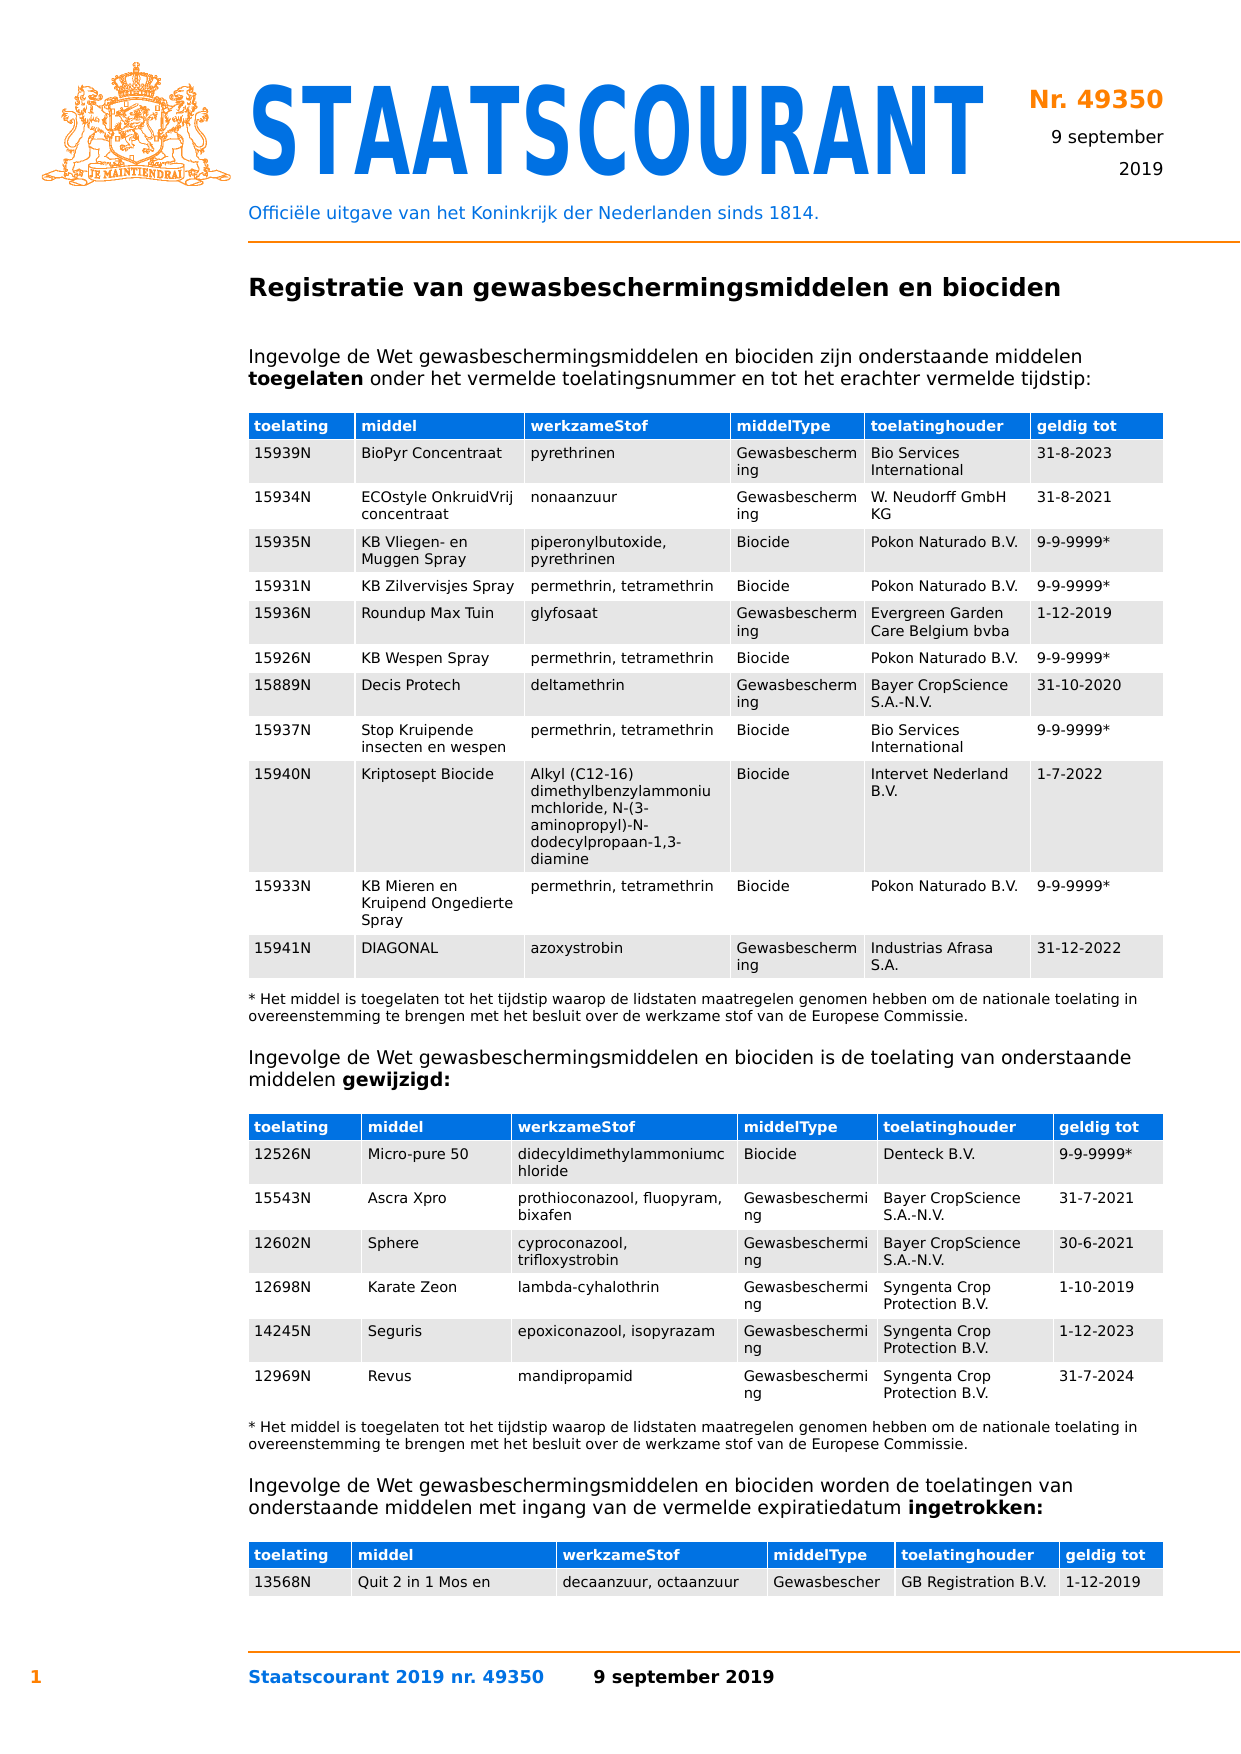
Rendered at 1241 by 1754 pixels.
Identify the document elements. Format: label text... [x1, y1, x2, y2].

table_cell permethrin, tetramethrin [525, 874, 730, 934]
table_cell 31-12-2022 [1031, 935, 1163, 978]
table_cell Gewasbescherming [731, 440, 864, 483]
table_header werkzameStof [525, 413, 730, 439]
table_header werkzameStof [512, 1114, 737, 1140]
table_cell Gewasbescherming [731, 485, 864, 528]
table_cell 15940N [249, 761, 354, 872]
table_cell Biocide [731, 874, 864, 934]
table_cell lambda-cyhalothrin [512, 1274, 737, 1318]
table_header middelType [768, 1542, 894, 1568]
table_header geldig tot [1060, 1542, 1163, 1568]
table_cell 15543N [249, 1186, 361, 1229]
table_header geldig tot [1054, 1114, 1163, 1140]
table_cell 15933N [249, 874, 354, 934]
table_cell 15889N [249, 673, 354, 716]
table_header STAATSCOURANT [248, 62, 998, 203]
table_cell Gewasbescherming [738, 1230, 877, 1273]
table_cell KB Mieren en Kruipend Ongedierte Spray [356, 874, 524, 934]
table_cell Stop Kruipende insecten en wespen [356, 717, 524, 760]
table_cell 12602N [249, 1230, 361, 1273]
table_cell 31-10-2020 [1031, 673, 1163, 716]
table_cell Revus [362, 1363, 511, 1406]
table_cell 12969N [249, 1363, 361, 1406]
table_cell cyproconazool, trifloxystrobin [512, 1230, 737, 1273]
table_cell permethrin, tetramethrin [525, 573, 730, 600]
table_header toelatinghouder [896, 1542, 1059, 1568]
table_cell Intervet Nederland B.V. [865, 761, 1030, 872]
table_cell Pokon Naturado B.V. [865, 573, 1030, 600]
table_cell 31-7-2021 [1054, 1186, 1163, 1229]
table_cell 9-9-9999* [1031, 717, 1163, 760]
table_cell epoxiconazool, isopyrazam [512, 1319, 737, 1362]
table_cell 9-9-9999* [1054, 1141, 1163, 1184]
table_cell 31-8-2021 [1031, 485, 1163, 528]
table_cell 15936N [249, 601, 354, 644]
table_cell KB Vliegen- en Muggen Spray [356, 529, 524, 572]
table_cell 15937N [249, 717, 354, 760]
table_cell 12526N [249, 1141, 361, 1184]
table_cell 15926N [249, 645, 354, 671]
table_cell GB Registration B.V. [896, 1569, 1059, 1596]
table_cell Kriptosept Biocide [356, 761, 524, 872]
table_cell 15941N [249, 935, 354, 978]
table_cell 9-9-9999* [1031, 573, 1163, 600]
table_cell Bayer CropScience S.A.-N.V. [865, 673, 1030, 716]
table_header toelating [249, 413, 354, 439]
table_cell Gewasbescherming [731, 673, 864, 716]
table_cell deltamethrin [525, 673, 730, 716]
table_cell Micro-pure 50 [362, 1141, 511, 1184]
table_cell 14245N [249, 1319, 361, 1362]
table_cell 15939N [249, 440, 354, 483]
table_cell 13568N [249, 1569, 351, 1596]
table_header middelType [738, 1114, 877, 1140]
table_header Nr. 49350 [998, 62, 1240, 121]
table_cell permethrin, tetramethrin [525, 645, 730, 671]
table_cell W. Neudorff GmbH KG [865, 485, 1030, 528]
table_header middel [352, 1542, 556, 1568]
table_cell 31-8-2023 [1031, 440, 1163, 483]
table_cell pyrethrinen [525, 440, 730, 483]
table_cell Gewasbescherming [738, 1186, 877, 1229]
table_cell Industrias Afrasa S.A. [865, 935, 1030, 978]
table_cell piperonylbutoxide, pyrethrinen [525, 529, 730, 572]
table_cell * Het middel is toegelaten tot het tijdstip waarop de lidstaten maatregelen genomen hebben om de nationale toelating in overeenstemming te brengen met het besluit over de werkzame stof van de Europese Commissie. [248, 979, 1163, 1025]
table_cell Sphere [362, 1230, 511, 1273]
subtitle Registratie van gewasbeschermingsmiddelen en biociden [248, 273, 1163, 302]
table_cell 12698N [249, 1274, 361, 1318]
table_cell Biocide [731, 717, 864, 760]
table_cell Syngenta Crop Protection B.V. [878, 1274, 1053, 1318]
table_header toelatinghouder [865, 413, 1030, 439]
table_cell KB Wespen Spray [356, 645, 524, 671]
text Ingevolge de Wet gewasbeschermingsmiddelen en biociden worden de toelatingen van onderstaande middelen met ingang van de vermelde expiratiedatum ingetrokken: [248, 1475, 1163, 1519]
table_cell nonaanzuur [525, 485, 730, 528]
table_cell Officiële uitgave van het Koninkrijk der Nederlanden sinds 1814. [248, 203, 1240, 241]
table_header middel [356, 413, 524, 439]
table_cell Gewasbescher [768, 1569, 894, 1596]
table_cell BioPyr Concentraat [356, 440, 524, 483]
table_cell 1-7-2022 [1031, 761, 1163, 872]
table_cell * Het middel is toegelaten tot het tijdstip waarop de lidstaten maatregelen genomen hebben om de nationale toelating in overeenstemming te brengen met het besluit over de werkzame stof van de Europese Commissie. [248, 1408, 1163, 1453]
table_cell Denteck B.V. [878, 1141, 1053, 1184]
table_header toelatinghouder [878, 1114, 1053, 1140]
table_cell 1-12-2019 [1060, 1569, 1163, 1596]
table_header middel [362, 1114, 511, 1140]
table_cell mandipropamid [512, 1363, 737, 1406]
table_cell glyfosaat [525, 601, 730, 644]
table_cell permethrin, tetramethrin [525, 717, 730, 760]
table_cell 2019 [998, 153, 1240, 203]
table_cell 1-12-2019 [1031, 601, 1163, 644]
table_cell DIAGONAL [356, 935, 524, 978]
table_cell azoxystrobin [525, 935, 730, 978]
table_header toelating [249, 1542, 351, 1568]
table_cell Biocide [731, 645, 864, 671]
table_header werkzameStof [557, 1542, 767, 1568]
table_cell Syngenta Crop Protection B.V. [878, 1319, 1053, 1362]
table_cell Gewasbescherming [731, 601, 864, 644]
table_cell Gewasbescherming [738, 1319, 877, 1362]
table_header [25, 62, 248, 241]
table_cell Bio Services International [865, 440, 1030, 483]
table_cell Biocide [731, 761, 864, 872]
table_cell prothioconazool, fluopyram, bixafen [512, 1186, 737, 1229]
table_cell 15935N [249, 529, 354, 572]
table_header middelType [731, 413, 864, 439]
table_cell Pokon Naturado B.V. [865, 529, 1030, 572]
table_cell Biocide [731, 529, 864, 572]
picture [41, 62, 231, 186]
table_cell Pokon Naturado B.V. [865, 645, 1030, 671]
table_cell Seguris [362, 1319, 511, 1362]
table_cell 30-6-2021 [1054, 1230, 1163, 1273]
table_cell 1-12-2023 [1054, 1319, 1163, 1362]
table_cell Bayer CropScience S.A.-N.V. [878, 1186, 1053, 1229]
table_header toelating [249, 1114, 361, 1140]
table_cell 9-9-9999* [1031, 529, 1163, 572]
table_cell didecyldimethylammoniumchloride [512, 1141, 737, 1184]
table_cell 15934N [249, 485, 354, 528]
table_cell Gewasbescherming [738, 1363, 877, 1406]
table_cell 9 september [998, 121, 1240, 153]
table_header geldig tot [1031, 413, 1163, 439]
table_cell Bayer CropScience S.A.-N.V. [878, 1230, 1053, 1273]
table_cell Biocide [731, 573, 864, 600]
table_cell Karate Zeon [362, 1274, 511, 1318]
table_cell Pokon Naturado B.V. [865, 874, 1030, 934]
table_cell Ascra Xpro [362, 1186, 511, 1229]
table_cell Bio Services International [865, 717, 1030, 760]
table_cell KB Zilvervisjes Spray [356, 573, 524, 600]
table_cell Gewasbescherming [731, 935, 864, 978]
table_cell 1-10-2019 [1054, 1274, 1163, 1318]
table_cell Decis Protech [356, 673, 524, 716]
text Ingevolge de Wet gewasbeschermingsmiddelen en biociden zijn onderstaande middelen toegelaten onder het vermelde toelatingsnummer en tot het erachter vermelde tijdstip: [248, 346, 1163, 390]
table_cell Roundup Max Tuin [356, 601, 524, 644]
text Ingevolge de Wet gewasbeschermingsmiddelen en biociden is de toelating van onderstaande middelen gewijzigd: [248, 1047, 1163, 1091]
table_cell Evergreen Garden Care Belgium bvba [865, 601, 1030, 644]
table_cell decaanzuur, octaanzuur [557, 1569, 767, 1596]
table_cell Quit 2 in 1 Mos en [352, 1569, 556, 1596]
table_cell 15931N [249, 573, 354, 600]
table_cell Biocide [738, 1141, 877, 1184]
table_cell ECOstyle OnkruidVrij concentraat [356, 485, 524, 528]
table_cell Alkyl (C12-16) dimethylbenzylammoniumchloride, N-(3-aminopropyl)-N-dodecylpropaan-1,3-diamine [525, 761, 730, 872]
table_cell 9-9-9999* [1031, 645, 1163, 671]
table_cell 31-7-2024 [1054, 1363, 1163, 1406]
table_cell Syngenta Crop Protection B.V. [878, 1363, 1053, 1406]
table_cell 9-9-9999* [1031, 874, 1163, 934]
table_cell Gewasbescherming [738, 1274, 877, 1318]
